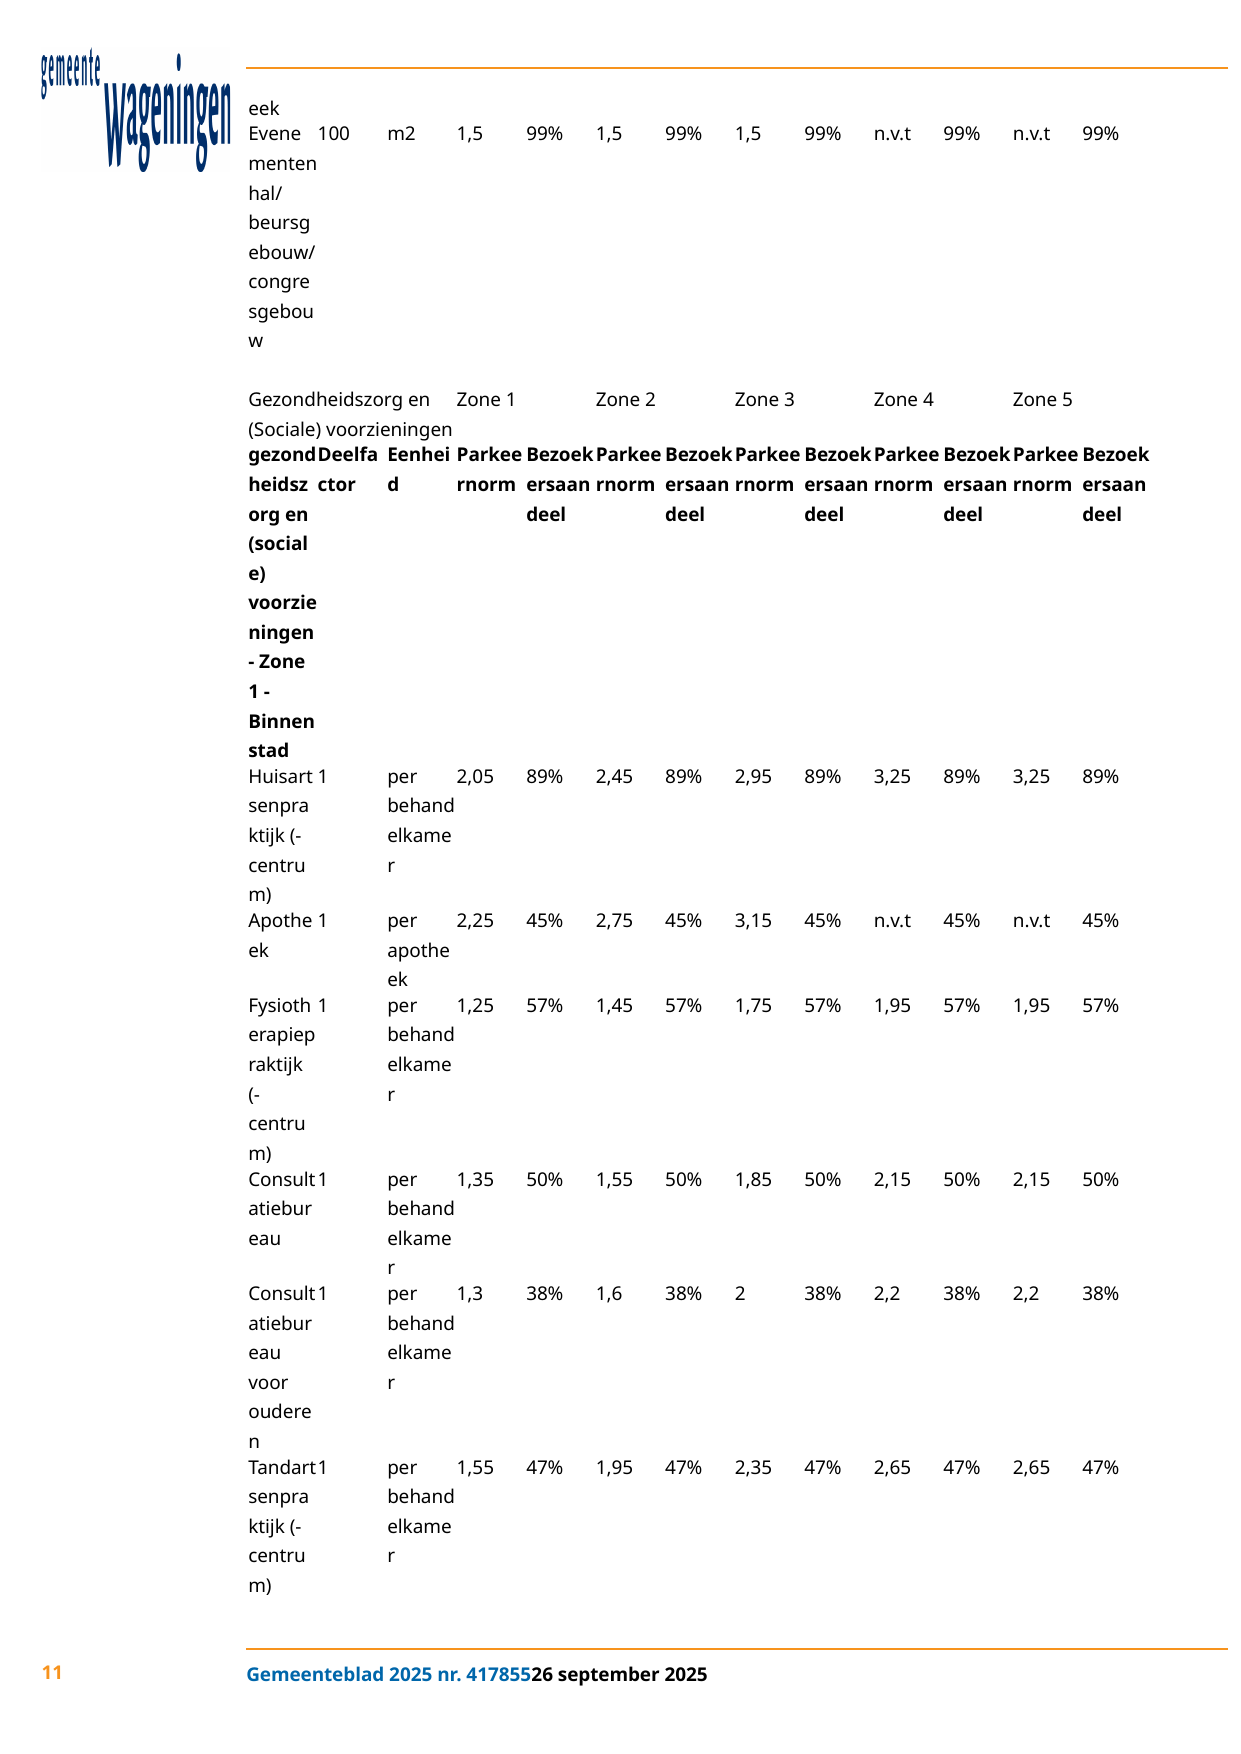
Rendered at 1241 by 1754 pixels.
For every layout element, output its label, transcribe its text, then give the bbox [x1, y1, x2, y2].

table_cell 57% [665, 992, 734, 1166]
table_cell per apotheek [387, 907, 456, 992]
table_cell per behandelkamer [387, 992, 456, 1166]
table_cell Apotheek [248, 907, 317, 992]
table_cell n.v.t [874, 907, 943, 992]
table_cell 1 [318, 1166, 387, 1280]
table_cell 1,55 [456, 1454, 526, 1598]
table_cell 89% [1082, 763, 1152, 907]
table_cell [596, 95, 665, 121]
table_cell [318, 95, 387, 121]
table_cell 1,75 [735, 992, 804, 1166]
table_cell 2,2 [874, 1280, 943, 1454]
table_cell Bezoekersaandeel [526, 442, 596, 763]
table_cell 50% [665, 1166, 734, 1280]
table_cell 2,95 [735, 763, 804, 907]
table_cell 38% [804, 1280, 873, 1454]
table_header Gezondheidszorg en (Sociale) voorzieningen [248, 386, 456, 442]
table_cell 2,05 [456, 763, 526, 907]
table_cell 2,25 [456, 907, 526, 992]
table_cell Huisartsenpraktijk (-centrum) [248, 763, 317, 907]
table_cell [1013, 95, 1082, 121]
table_cell 1,95 [1013, 992, 1082, 1166]
table_cell Fysiotherapiepraktijk (-centrum) [248, 992, 317, 1166]
table_cell 38% [1082, 1280, 1152, 1454]
table_cell 2,15 [1013, 1166, 1082, 1280]
table_cell 57% [804, 992, 873, 1166]
table_header Zone 5 [1013, 386, 1152, 442]
table_cell 1,95 [874, 992, 943, 1166]
table_cell 38% [665, 1280, 734, 1454]
table_cell 3,25 [874, 763, 943, 907]
table_cell 38% [526, 1280, 596, 1454]
table_cell [456, 95, 526, 121]
table_cell 99% [804, 121, 873, 353]
table_cell 47% [943, 1454, 1013, 1598]
table_cell 1 [318, 1454, 387, 1598]
table_cell 47% [526, 1454, 596, 1598]
table_header Zone 2 [596, 386, 734, 442]
table_cell 89% [943, 763, 1013, 907]
table_cell Deelfactor [318, 442, 387, 763]
table_cell Eenheid [387, 442, 456, 763]
table_cell 50% [1082, 1166, 1152, 1280]
table_cell per behandelkamer [387, 763, 456, 907]
table_cell 2,65 [874, 1454, 943, 1598]
table_header Zone 3 [735, 386, 873, 442]
table_cell 99% [526, 121, 596, 353]
table_cell 57% [1082, 992, 1152, 1166]
table_cell 2 [735, 1280, 804, 1454]
table_header Zone 1 [456, 386, 596, 442]
table_cell 1 [318, 992, 387, 1166]
table_cell [1082, 95, 1152, 121]
table_cell per behandelkamer [387, 1280, 456, 1454]
table_cell 45% [1082, 907, 1152, 992]
table_cell 2,35 [735, 1454, 804, 1598]
table_cell 50% [804, 1166, 873, 1280]
table_cell 47% [804, 1454, 873, 1598]
table_cell Bezoekersaandeel [665, 442, 734, 763]
table_cell 99% [665, 121, 734, 353]
table_cell 2,45 [596, 763, 665, 907]
picture [41, 47, 231, 172]
table_cell Consultatiebureau voor ouderen [248, 1280, 317, 1454]
table_cell 2,75 [596, 907, 665, 992]
table_cell Evenementenhal/beursgebouw/congresgebouw [248, 121, 317, 353]
table_cell 99% [943, 121, 1013, 353]
table_cell 1,3 [456, 1280, 526, 1454]
table_cell 3,15 [735, 907, 804, 992]
table_cell Consultatiebureau [248, 1166, 317, 1280]
table_cell 45% [804, 907, 873, 992]
table_cell 1 [318, 1280, 387, 1454]
table_cell 1,85 [735, 1166, 804, 1280]
table_cell 3,25 [1013, 763, 1082, 907]
table_cell 1,55 [596, 1166, 665, 1280]
table_cell 47% [665, 1454, 734, 1598]
table_cell per behandelkamer [387, 1454, 456, 1598]
table_cell 45% [526, 907, 596, 992]
table_cell 89% [665, 763, 734, 907]
table_cell eek [248, 95, 317, 121]
table_cell 38% [943, 1280, 1013, 1454]
table_cell [526, 95, 596, 121]
table_cell Parkeernorm [596, 442, 665, 763]
table_cell Bezoekersaandeel [943, 442, 1013, 763]
table_header Zone 4 [874, 386, 1013, 442]
table_cell 57% [943, 992, 1013, 1166]
table_cell [735, 95, 804, 121]
table_cell [387, 95, 456, 121]
table_cell 89% [526, 763, 596, 907]
table_cell Parkeernorm [735, 442, 804, 763]
table_cell 2,15 [874, 1166, 943, 1280]
table_cell 99% [1082, 121, 1152, 353]
table_cell [943, 95, 1013, 121]
table_cell 50% [526, 1166, 596, 1280]
table_cell 100 [318, 121, 387, 353]
table_cell Bezoekersaandeel [804, 442, 873, 763]
table_cell per behandelkamer [387, 1166, 456, 1280]
table_cell Parkeernorm [1013, 442, 1082, 763]
table_cell 1,45 [596, 992, 665, 1166]
table_cell 1,95 [596, 1454, 665, 1598]
table_cell 1,6 [596, 1280, 665, 1454]
table_cell 2,65 [1013, 1454, 1082, 1598]
table_cell m2 [387, 121, 456, 353]
table_cell Parkeernorm [874, 442, 943, 763]
table_cell 1,25 [456, 992, 526, 1166]
table_cell Tandartsenpraktijk (-centrum) [248, 1454, 317, 1598]
table_cell 45% [665, 907, 734, 992]
table_cell 1,35 [456, 1166, 526, 1280]
table_cell n.v.t [1013, 907, 1082, 992]
table_cell [804, 95, 873, 121]
table_cell gezondheidszorg en (sociale) voorzieningen - Zone 1 - Binnenstad [248, 442, 317, 763]
table_cell 45% [943, 907, 1013, 992]
table_cell 89% [804, 763, 873, 907]
table_cell n.v.t [1013, 121, 1082, 353]
table_cell 57% [526, 992, 596, 1166]
table_cell 1,5 [596, 121, 665, 353]
table_cell 47% [1082, 1454, 1152, 1598]
table_cell [665, 95, 734, 121]
table_cell 1,5 [456, 121, 526, 353]
table_cell Parkeernorm [456, 442, 526, 763]
table_cell [874, 95, 943, 121]
table_cell n.v.t [874, 121, 943, 353]
table_cell Bezoekersaandeel [1082, 442, 1152, 763]
table_cell 1 [318, 763, 387, 907]
table_cell 1 [318, 907, 387, 992]
table_cell 1,5 [735, 121, 804, 353]
table_cell 50% [943, 1166, 1013, 1280]
table_cell 2,2 [1013, 1280, 1082, 1454]
